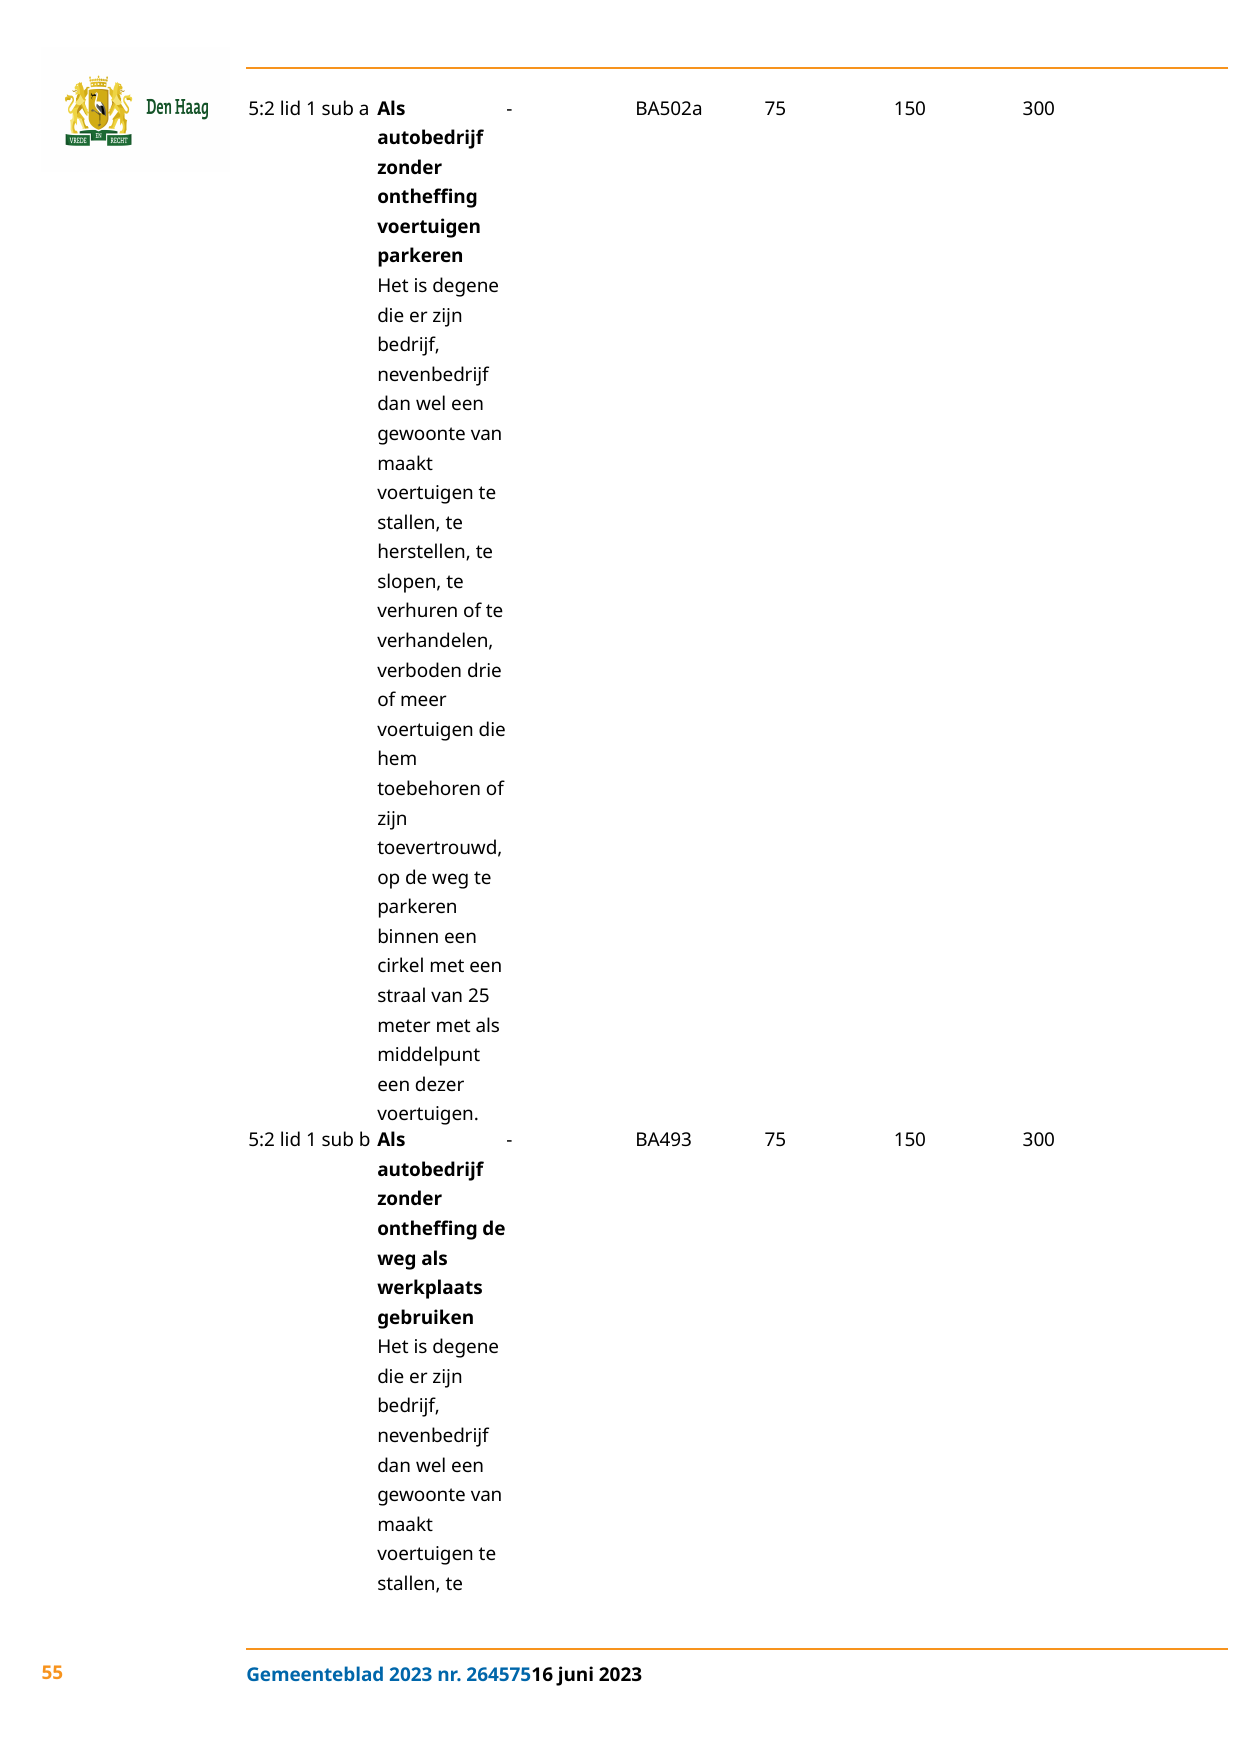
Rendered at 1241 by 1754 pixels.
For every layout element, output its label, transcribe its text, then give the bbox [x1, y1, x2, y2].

table_cell 150 [894, 95, 1022, 1126]
table_cell 75 [764, 95, 893, 1126]
table_cell BA493 [635, 1126, 764, 1596]
table_cell 75 [764, 1126, 893, 1596]
table_cell Als autobedrijf zonder ontheffing de weg als werkplaats gebruiken Het is degene die er zijn bedrijf, nevenbedrijf dan wel een gewoonte van maakt voertuigen te stallen, te [377, 1126, 506, 1596]
table_cell 300 [1023, 1126, 1152, 1596]
table_cell BA502a [635, 95, 764, 1126]
picture [41, 47, 231, 172]
table_cell 5:2 lid 1 sub b [248, 1126, 377, 1596]
table_cell Als autobedrijf zonder ontheffing voertuigen parkeren Het is degene die er zijn bedrijf, nevenbedrijf dan wel een gewoonte van maakt voertuigen te stallen, te herstellen, te slopen, te verhuren of te verhandelen, verboden drie of meer voertuigen die hem toebehoren of zijn toevertrouwd, op de weg te parkeren binnen een cirkel met een straal van 25 meter met als middelpunt een dezer voertuigen. [377, 95, 506, 1126]
table_cell 150 [894, 1126, 1022, 1596]
table_cell - [506, 95, 635, 1126]
table_cell 5:2 lid 1 sub a [248, 95, 377, 1126]
table_cell 300 [1023, 95, 1152, 1126]
table_cell - [506, 1126, 635, 1596]
